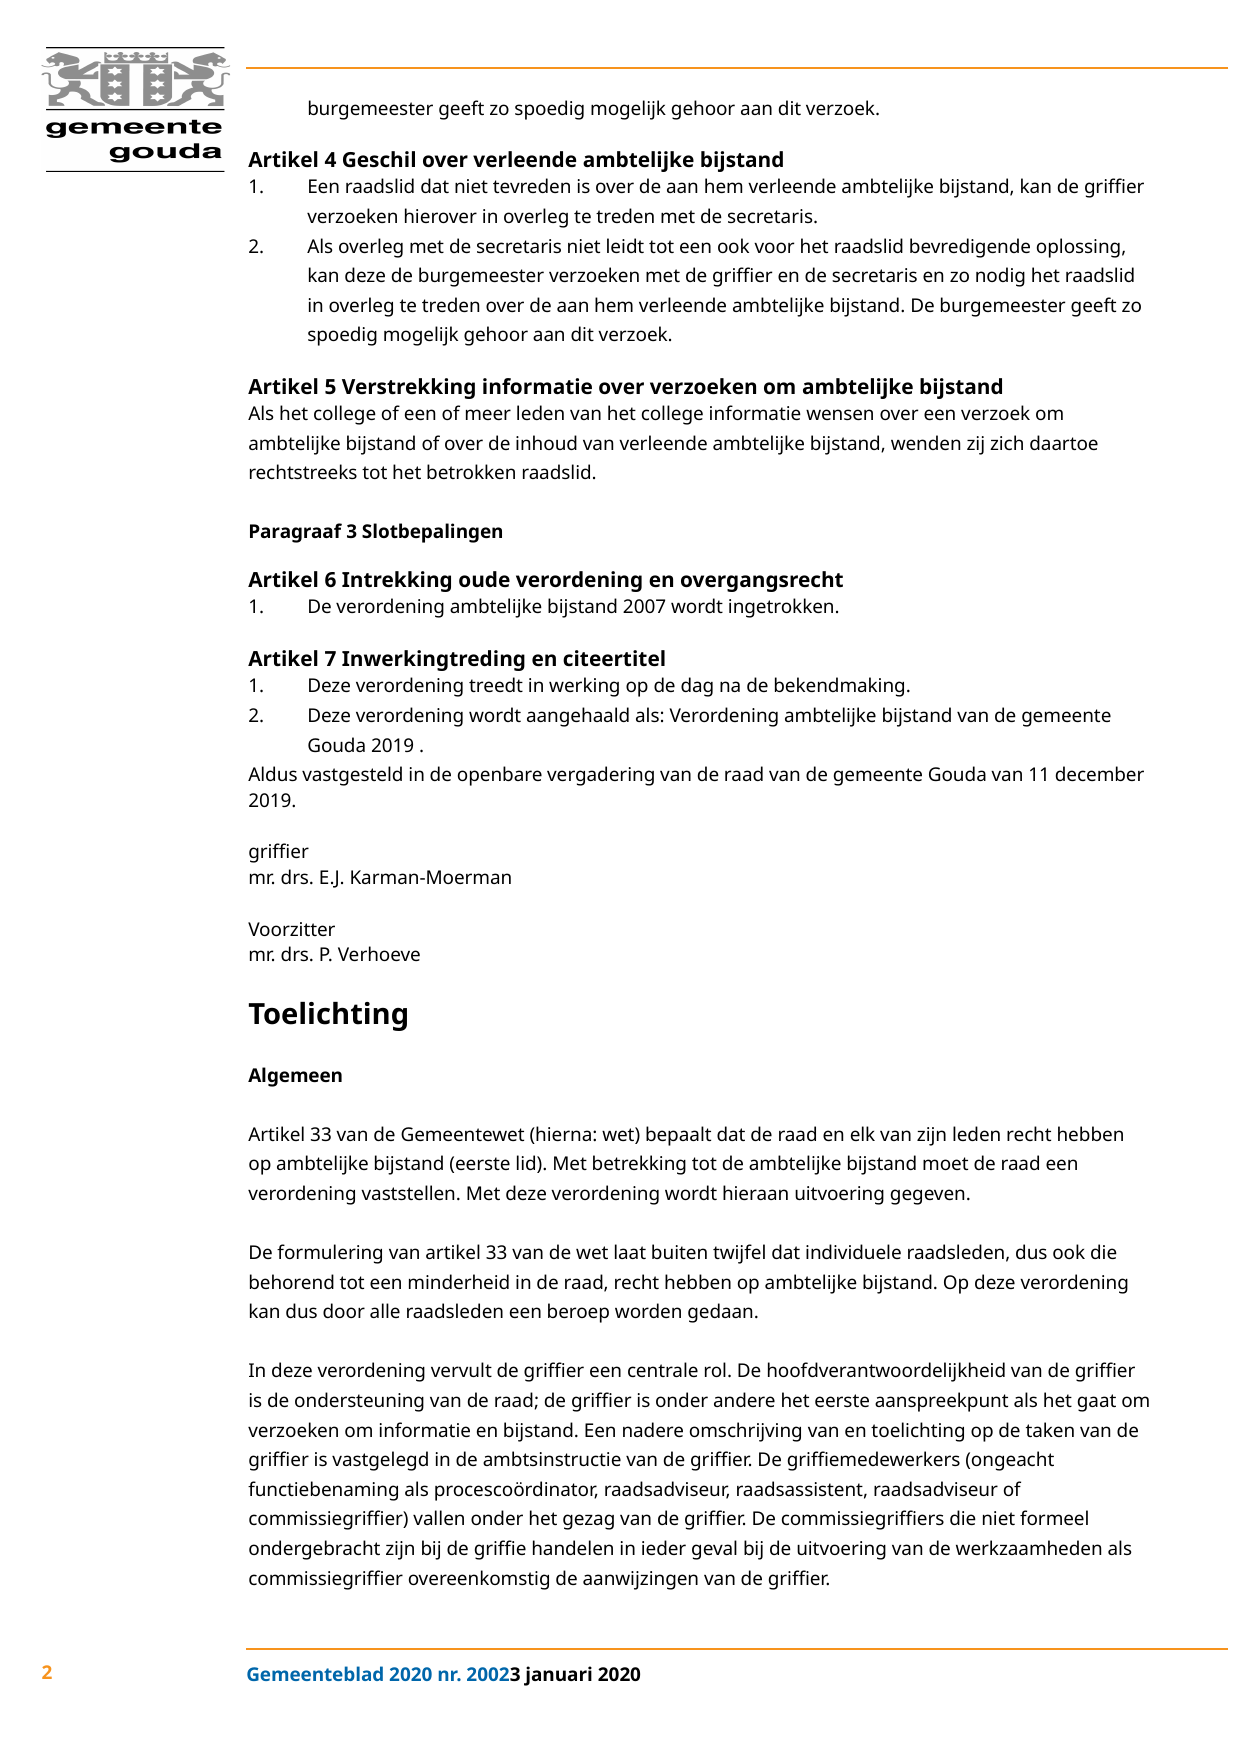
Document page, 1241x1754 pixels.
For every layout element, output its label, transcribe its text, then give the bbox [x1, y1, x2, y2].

text Als het college of een of meer leden van het college informatie wensen over een verzoek om ambtelijke bijstand of over de inhoud van verleende ambtelijke bijstand, wenden zij zich daartoe rechtstreeks tot het betrokken raadslid. [248, 400, 1152, 485]
text Voorzitter [248, 916, 1152, 941]
text In deze verordening vervult de griffier een centrale rol. De hoofdverantwoordelijkheid van de griffier is de ondersteuning van de raad; de griffier is onder andere het eerste aanspreekpunt als het gaat om verzoeken om informatie en bijstand. Een nadere omschrijving van en toelichting op de taken van de griffier is vastgelegd in de ambtsinstructie van de griffier. De griffiemedewerkers (ongeacht functiebenaming als procescoördinator, raadsadviseur, raadsassistent, raadsadviseur of commissiegriffier) vallen onder het gezag van de griffier. De commissiegriffiers die niet formeel ondergebracht zijn bij de griffie handelen in ieder geval bij de uitvoering van de werkzaamheden als commissiegriffier overeenkomstig de aanwijzingen van de griffier. [248, 1358, 1152, 1590]
picture [41, 47, 231, 172]
list Een raadslid dat niet tevreden is over de aan hem verleende ambtelijke bijstand, kan de griffier verzoeken hierover in overleg te treden met de secretaris. [248, 174, 1152, 229]
text Artikel 7 Inwerkingtreding en citeertitel [248, 644, 1152, 673]
list De verordening ambtelijke bijstand 2007 wordt ingetrokken. [248, 594, 1152, 619]
text Artikel 33 van de Gemeentewet (hierna: wet) bepaalt dat de raad en elk van zijn leden recht hebben op ambtelijke bijstand (eerste lid). Met betrekking tot de ambtelijke bijstand moet de raad een verordening vaststellen. Met deze verordening wordt hieraan uitvoering gegeven. [248, 1121, 1152, 1206]
text Artikel 5 Verstrekking informatie over verzoeken om ambtelijke bijstand [248, 372, 1152, 400]
text De formulering van artikel 33 van de wet laat buiten twijfel dat individuele raadsleden, dus ook die behorend tot een minderheid in de raad, recht hebben op ambtelijke bijstand. Op deze verordening kan dus door alle raadsleden een beroep worden gedaan. [248, 1239, 1152, 1324]
text Artikel 4 Geschil over verleende ambtelijke bijstand [248, 145, 1152, 174]
text Artikel 6 Intrekking oude verordening en overgangsrecht [248, 565, 1152, 594]
text mr. drs. P. Verhoeve [248, 941, 1152, 967]
list Als overleg met de secretaris niet leidt tot een ook voor het raadslid bevredigende oplossing, kan deze de burgemeester verzoeken met de griffier en de secretaris en zo nodig het raadslid in overleg te treden over de aan hem verleende ambtelijke bijstand. De burgemeester geeft zo spoedig mogelijk gehoor aan dit verzoek. [248, 233, 1152, 347]
list Deze verordening treedt in werking op de dag na de bekendmaking. [248, 673, 1152, 698]
list Deze verordening wordt aangehaald als: Verordening ambtelijke bijstand van de gemeente Gouda 2019 . [248, 702, 1152, 757]
text Paragraaf 3 Slotbepalingen [248, 519, 1152, 544]
text griffier [248, 838, 1152, 864]
text Aldus vastgesteld in de openbare vergadering van de raad van de gemeente Gouda van 11 december 2019. [248, 761, 1152, 813]
text Toelichting [248, 993, 1152, 1033]
text Algemeen [248, 1062, 1152, 1087]
list burgemeester geeft zo spoedig mogelijk gehoor aan dit verzoek. [248, 95, 1152, 121]
text mr. drs. E.J. Karman-Moerman [248, 864, 1152, 890]
